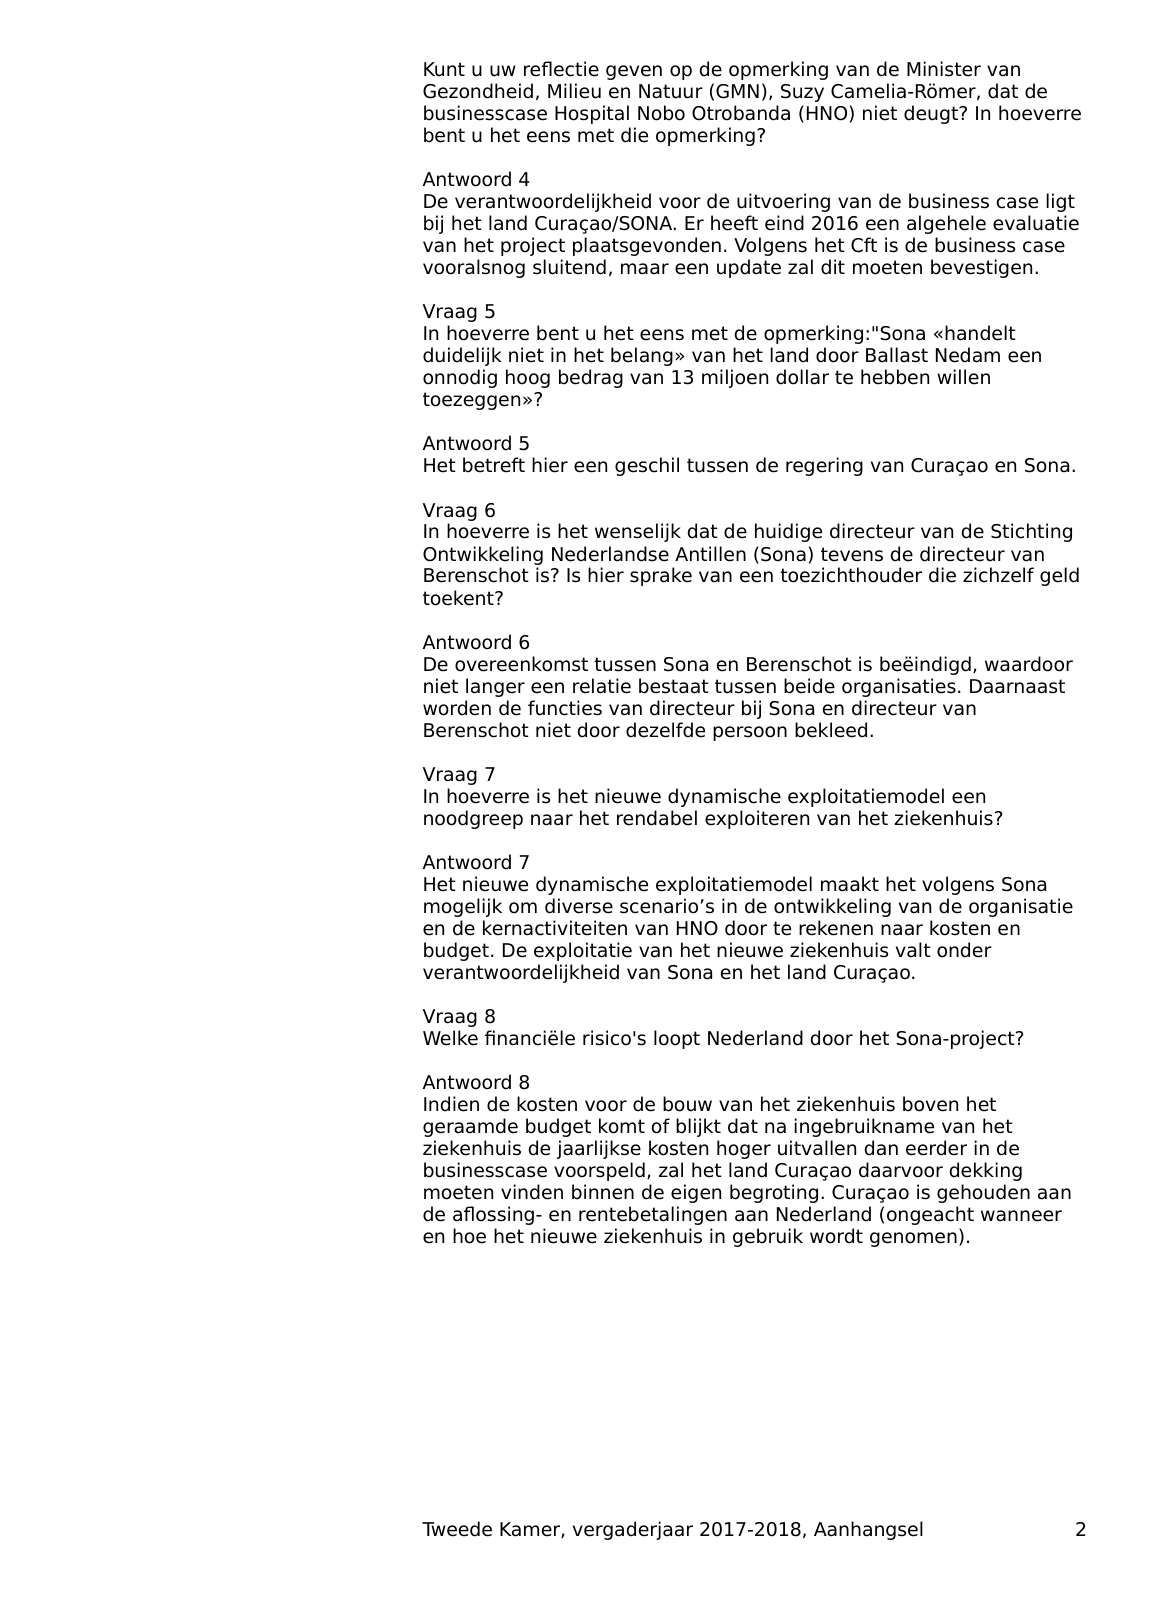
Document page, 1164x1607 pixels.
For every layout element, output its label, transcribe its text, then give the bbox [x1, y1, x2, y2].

text Vraag 7 [422, 764, 1087, 786]
text Kunt u uw reflectie geven op de opmerking van de Minister van Gezondheid, Milieu en Natuur (GMN), Suzy Camelia-Römer, dat de businesscase Hospital Nobo Otrobanda (HNO) niet deugt? In hoeverre bent u het eens met die opmerking? [422, 59, 1087, 147]
text Antwoord 6 [422, 632, 1087, 653]
text In hoeverre is het wenselijk dat de huidige directeur van de Stichting Ontwikkeling Nederlandse Antillen (Sona) tevens de directeur van Berenschot is? Is hier sprake van een toezichthouder die zichzelf geld toekent? [422, 521, 1087, 609]
text Welke financiële risico's loopt Nederland door het Sona-project? [422, 1028, 1087, 1050]
text Antwoord 5 [422, 433, 1087, 455]
text Indien de kosten voor de bouw van het ziekenhuis boven het geraamde budget komt of blijkt dat na ingebruikname van het ziekenhuis de jaarlijkse kosten hoger uitvallen dan eerder in de businesscase voorspeld, zal het land Curaçao daarvoor dekking moeten vinden binnen de eigen begroting. Curaçao is gehouden aan de aflossing- en rentebetalingen aan Nederland (ongeacht wanneer en hoe het nieuwe ziekenhuis in gebruik wordt genomen). [422, 1094, 1087, 1248]
text Het nieuwe dynamische exploitatiemodel maakt het volgens Sona mogelijk om diverse scenario’s in de ontwikkeling van de organisatie en de kernactiviteiten van HNO door te rekenen naar kosten en budget. De exploitatie van het nieuwe ziekenhuis valt onder verantwoordelijkheid van Sona en het land Curaçao. [422, 874, 1087, 984]
text Vraag 6 [422, 499, 1087, 521]
text Vraag 5 [422, 301, 1087, 323]
text Antwoord 8 [422, 1072, 1087, 1094]
text Vraag 8 [422, 1006, 1087, 1028]
text De overeenkomst tussen Sona en Berenschot is beëindigd, waardoor niet langer een relatie bestaat tussen beide organisaties. Daarnaast worden de functies van directeur bij Sona en directeur van Berenschot niet door dezelfde persoon bekleed. [422, 653, 1087, 741]
text Antwoord 7 [422, 852, 1087, 874]
text De verantwoordelijkheid voor de uitvoering van de business case ligt bij het land Curaçao/SONA. Er heeft eind 2016 een algehele evaluatie van het project plaatsgevonden. Volgens het Cft is de business case vooralsnog sluitend, maar een update zal dit moeten bevestigen. [422, 191, 1087, 279]
text Antwoord 4 [422, 169, 1087, 191]
text In hoeverre bent u het eens met de opmerking:"Sona «handelt duidelijk niet in het belang» van het land door Ballast Nedam een onnodig hoog bedrag van 13 miljoen dollar te hebben willen toezeggen»? [422, 323, 1087, 411]
text Het betreft hier een geschil tussen de regering van Curaçao en Sona. [422, 455, 1087, 477]
text In hoeverre is het nieuwe dynamische exploitatiemodel een noodgreep naar het rendabel exploiteren van het ziekenhuis? [422, 786, 1087, 829]
